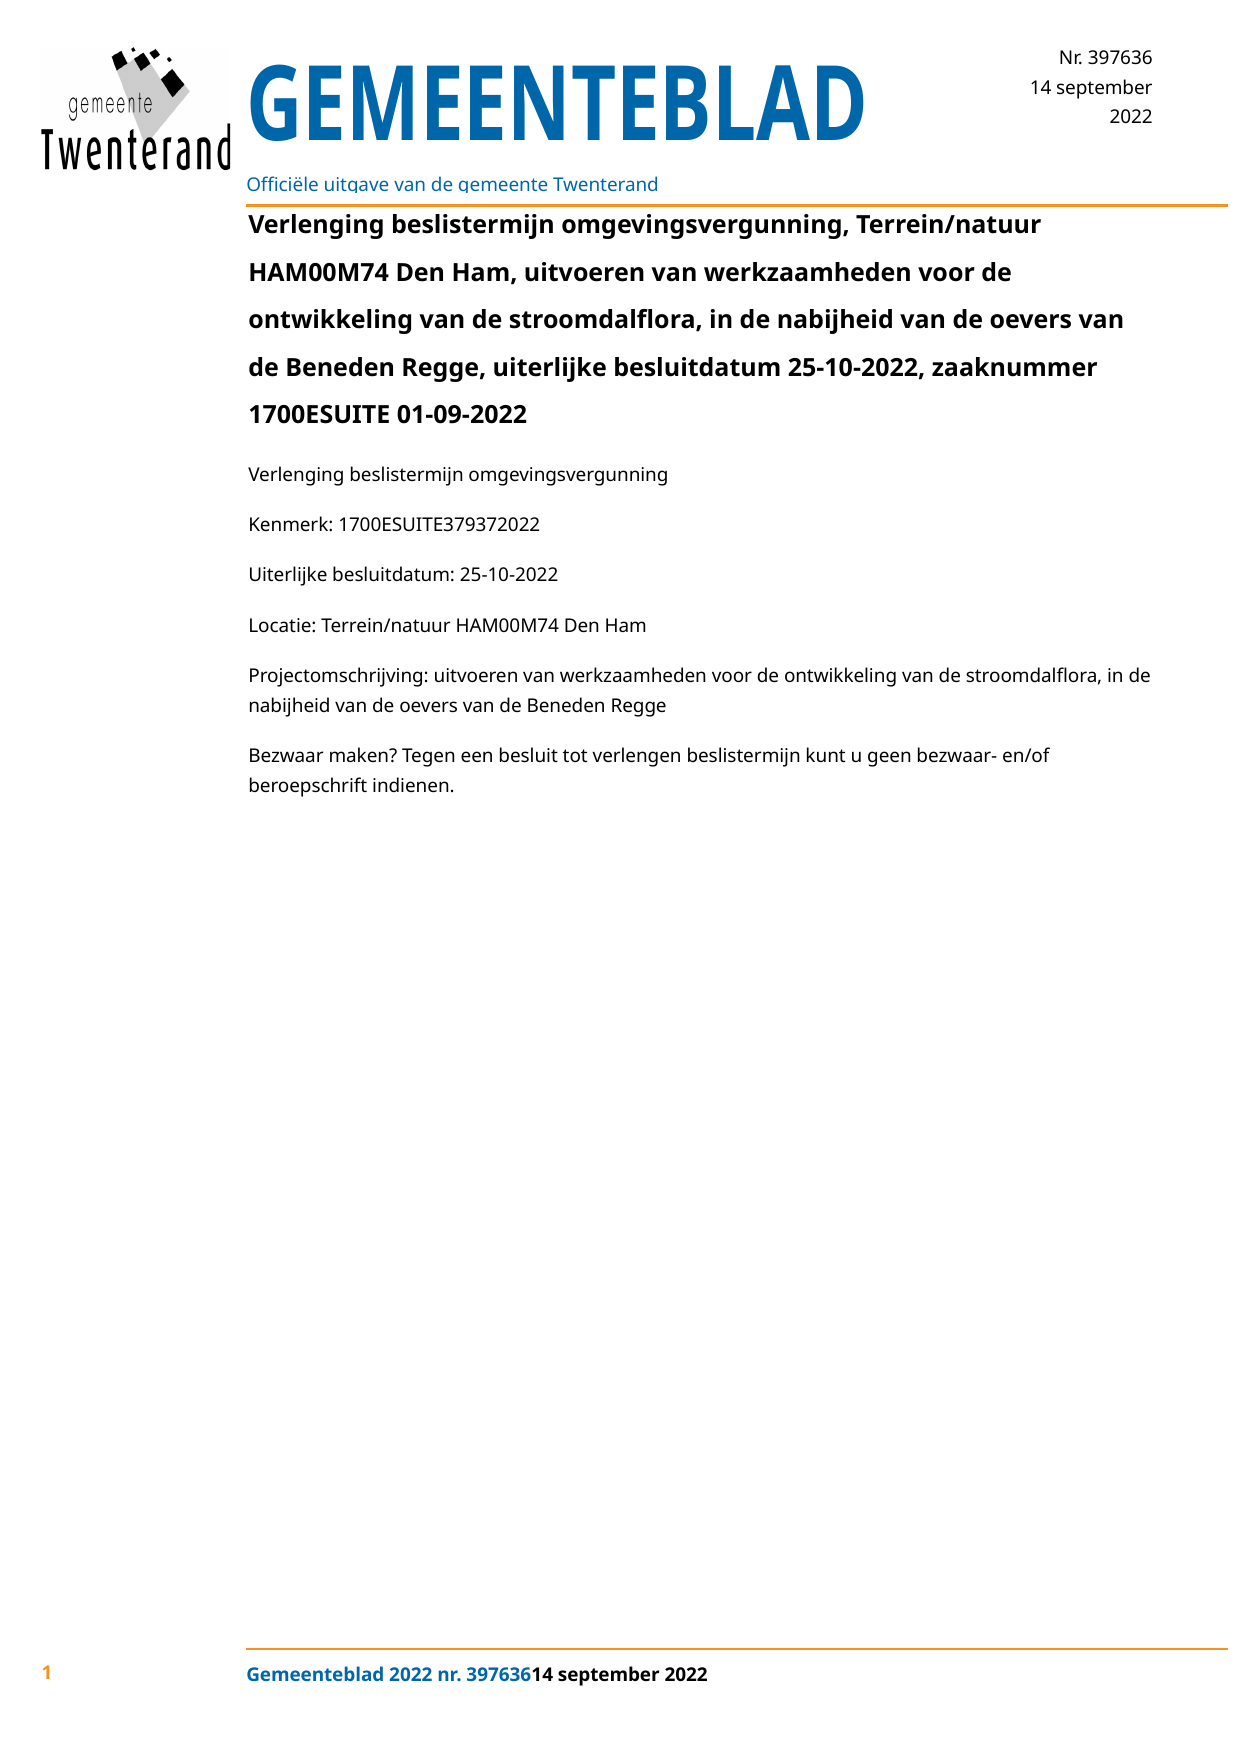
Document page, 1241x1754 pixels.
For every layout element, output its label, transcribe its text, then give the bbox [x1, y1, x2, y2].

picture [41, 47, 231, 172]
text Verlenging beslistermijn omgevingsvergunning, Terrein/natuur HAM00M74 Den Ham, uitvoeren van werkzaamheden voor de ontwikkeling van de stroomdalflora, in de nabijheid van de oevers van de Beneden Regge, uiterlijke besluitdatum 25-10-2022, zaaknummer 1700ESUITE 01-09-2022 [248, 207, 1152, 431]
text Locatie: Terrein/natuur HAM00M74 Den Ham [248, 612, 1152, 638]
text Projectomschrijving: uitvoeren van werkzaamheden voor de ontwikkeling van de stroomdalflora, in de nabijheid van de oevers van de Beneden Regge [248, 662, 1152, 718]
text Bezwaar maken? Tegen een besluit tot verlengen beslistermijn kunt u geen bezwaar- en/of beroepschrift indienen. [248, 742, 1152, 798]
text Kenmerk: 1700ESUITE379372022 [248, 511, 1152, 537]
text Verlenging beslistermijn omgevingsvergunning [248, 461, 1152, 486]
text Uiterlijke besluitdatum: 25-10-2022 [248, 562, 1152, 587]
